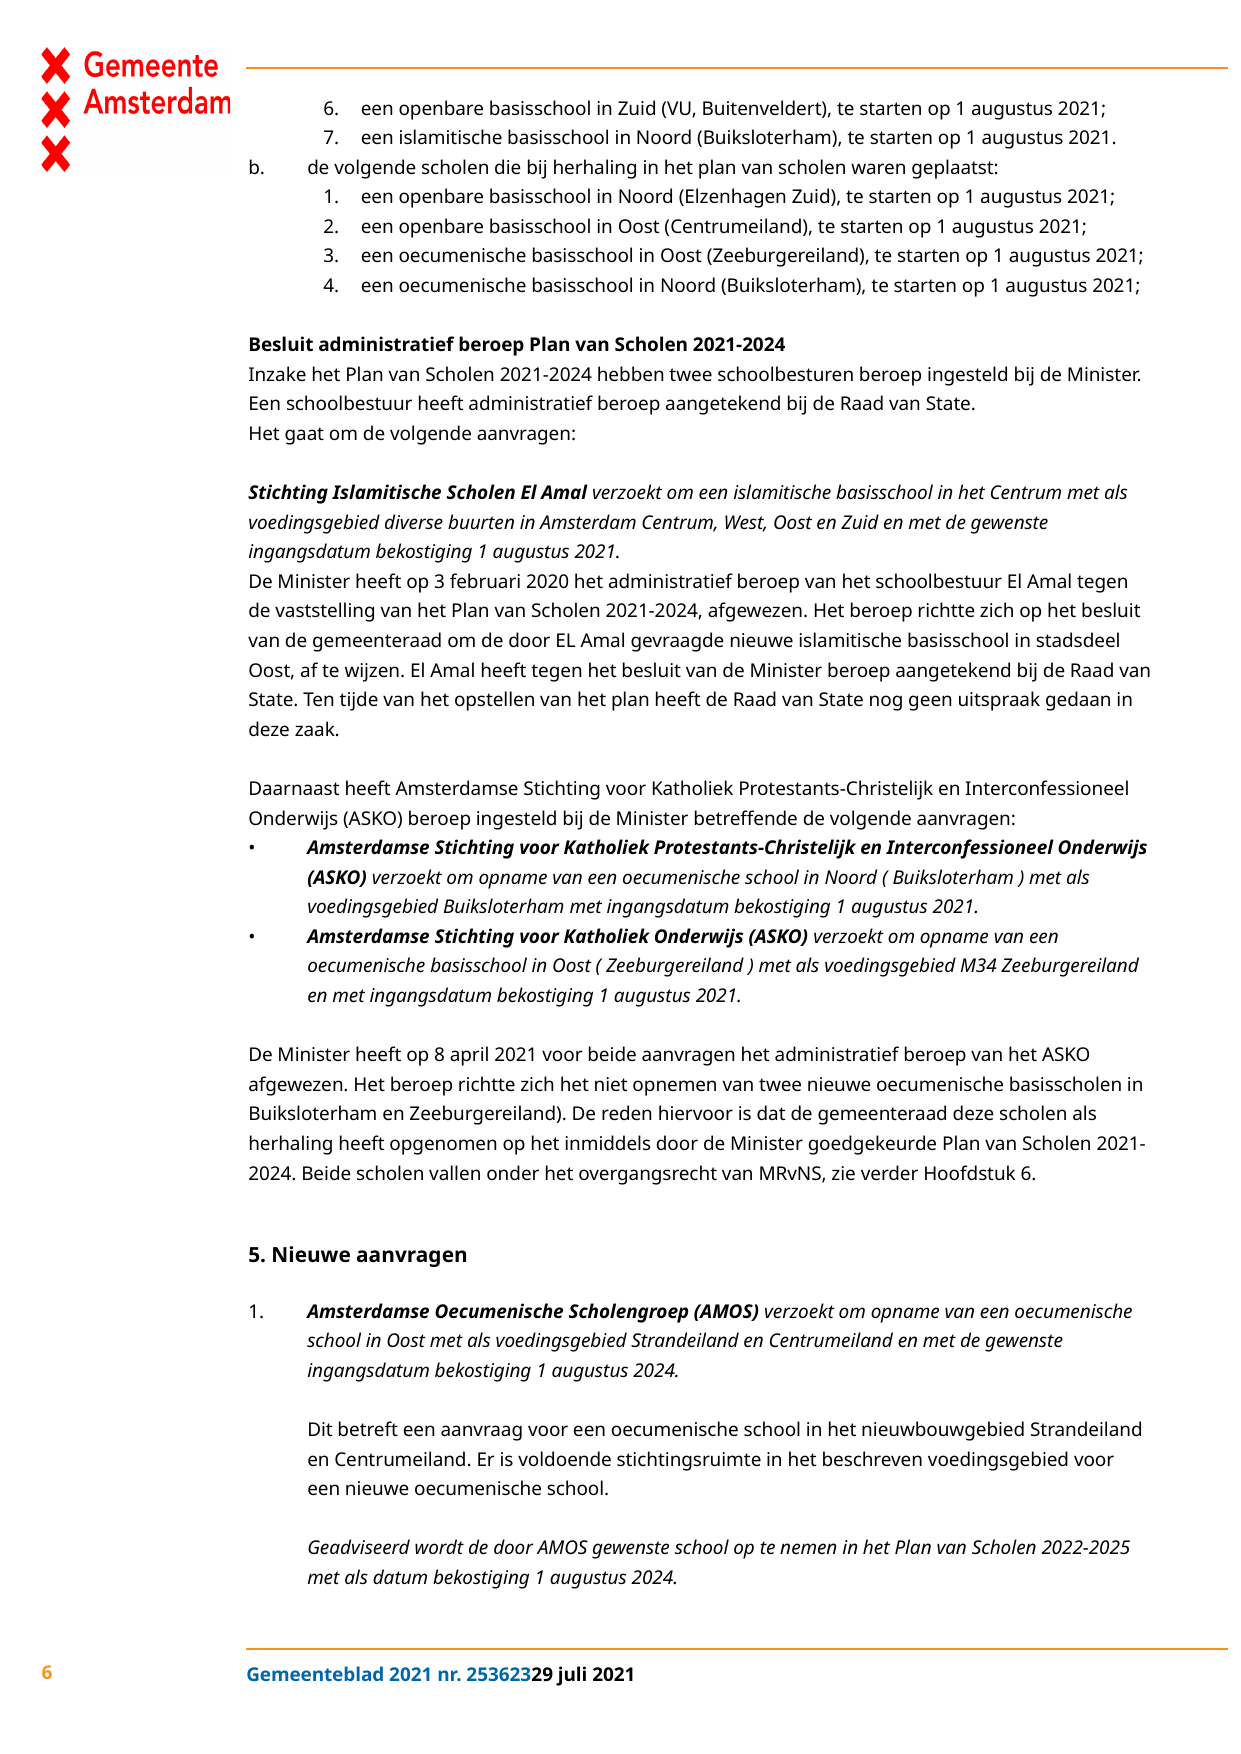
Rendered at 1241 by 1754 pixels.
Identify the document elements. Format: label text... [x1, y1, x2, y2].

text 5. Nieuwe aanvragen [248, 1240, 1152, 1268]
list Geadviseerd wordt de door AMOS gewenste school op te nemen in het Plan van Scholen 2022-2025 met als datum bekostiging 1 augustus 2024. [248, 1534, 1152, 1590]
list een islamitische basisschool in Noord (Buiksloterham), te starten op 1 augustus 2021. [323, 124, 1152, 150]
list Dit betreft een aanvraag voor een oecumenische school in het nieuwbouwgebied Strandeiland en Centrumeiland. Er is voldoende stichtingsruimte in het beschreven voedingsgebied voor een nieuwe oecumenische school. [248, 1416, 1152, 1501]
list Amsterdamse Oecumenische Scholengroep (AMOS) verzoekt om opname van een oecumenische school in Oost met als voedingsgebied Strandeiland en Centrumeiland en met de gewenste ingangsdatum bekostiging 1 augustus 2024. [248, 1298, 1152, 1383]
text Stichting Islamitische Scholen El Amal verzoekt om een islamitische basisschool in het Centrum met als voedingsgebied diverse buurten in Amsterdam Centrum, West, Oost en Zuid en met de gewenste ingangsdatum bekostiging 1 augustus 2021. [248, 479, 1152, 564]
list een openbare basisschool in Zuid (VU, Buitenveldert), te starten op 1 augustus 2021; [323, 95, 1152, 121]
list een openbare basisschool in Noord (Elzenhagen Zuid), te starten op 1 augustus 2021; [323, 183, 1152, 209]
list Amsterdamse Stichting voor Katholiek Protestants-Christelijk en Interconfessioneel Onderwijs (ASKO) verzoekt om opname van een oecumenische school in Noord ( Buiksloterham ) met als voedingsgebied Buiksloterham met ingangsdatum bekostiging 1 augustus 2021. [248, 834, 1152, 919]
text Besluit administratief beroep Plan van Scholen 2021-2024 [248, 331, 1152, 357]
text Daarnaast heeft Amsterdamse Stichting voor Katholiek Protestants-Christelijk en Interconfessioneel Onderwijs (ASKO) beroep ingesteld bij de Minister betreffende de volgende aanvragen: [248, 775, 1152, 831]
text Inzake het Plan van Scholen 2021-2024 hebben twee schoolbesturen beroep ingesteld bij de Minister. Een schoolbestuur heeft administratief beroep aangetekend bij de Raad van State. [248, 361, 1152, 416]
list Amsterdamse Stichting voor Katholiek Onderwijs (ASKO) verzoekt om opname van een oecumenische basisschool in Oost ( Zeeburgereiland ) met als voedingsgebied M34 Zeeburgereiland en met ingangsdatum bekostiging 1 augustus 2021. [248, 923, 1152, 1008]
list een oecumenische basisschool in Noord (Buiksloterham), te starten op 1 augustus 2021; [323, 272, 1152, 298]
text Het gaat om de volgende aanvragen: [248, 420, 1152, 446]
text De Minister heeft op 8 april 2021 voor beide aanvragen het administratief beroep van het ASKO afgewezen. Het beroep richtte zich het niet opnemen van twee nieuwe oecumenische basisscholen in Buiksloterham en Zeeburgereiland). De reden hiervoor is dat de gemeenteraad deze scholen als herhaling heeft opgenomen op het inmiddels door de Minister goedgekeurde Plan van Scholen 2021-2024. Beide scholen vallen onder het overgangsrecht van MRvNS, zie verder Hoofdstuk 6. [248, 1041, 1152, 1186]
list een oecumenische basisschool in Oost (Zeeburgereiland), te starten op 1 augustus 2021; [323, 243, 1152, 268]
list de volgende scholen die bij herhaling in het plan van scholen waren geplaatst: [248, 154, 1152, 180]
picture [41, 47, 231, 172]
list een openbare basisschool in Oost (Centrumeiland), te starten op 1 augustus 2021; [323, 213, 1152, 239]
text De Minister heeft op 3 februari 2020 het administratief beroep van het schoolbestuur El Amal tegen de vaststelling van het Plan van Scholen 2021-2024, afgewezen. Het beroep richtte zich op het besluit van de gemeenteraad om de door EL Amal gevraagde nieuwe islamitische basisschool in stadsdeel Oost, af te wijzen. El Amal heeft tegen het besluit van de Minister beroep aangetekend bij de Raad van State. Ten tijde van het opstellen van het plan heeft de Raad van State nog geen uitspraak gedaan in deze zaak. [248, 568, 1152, 742]
